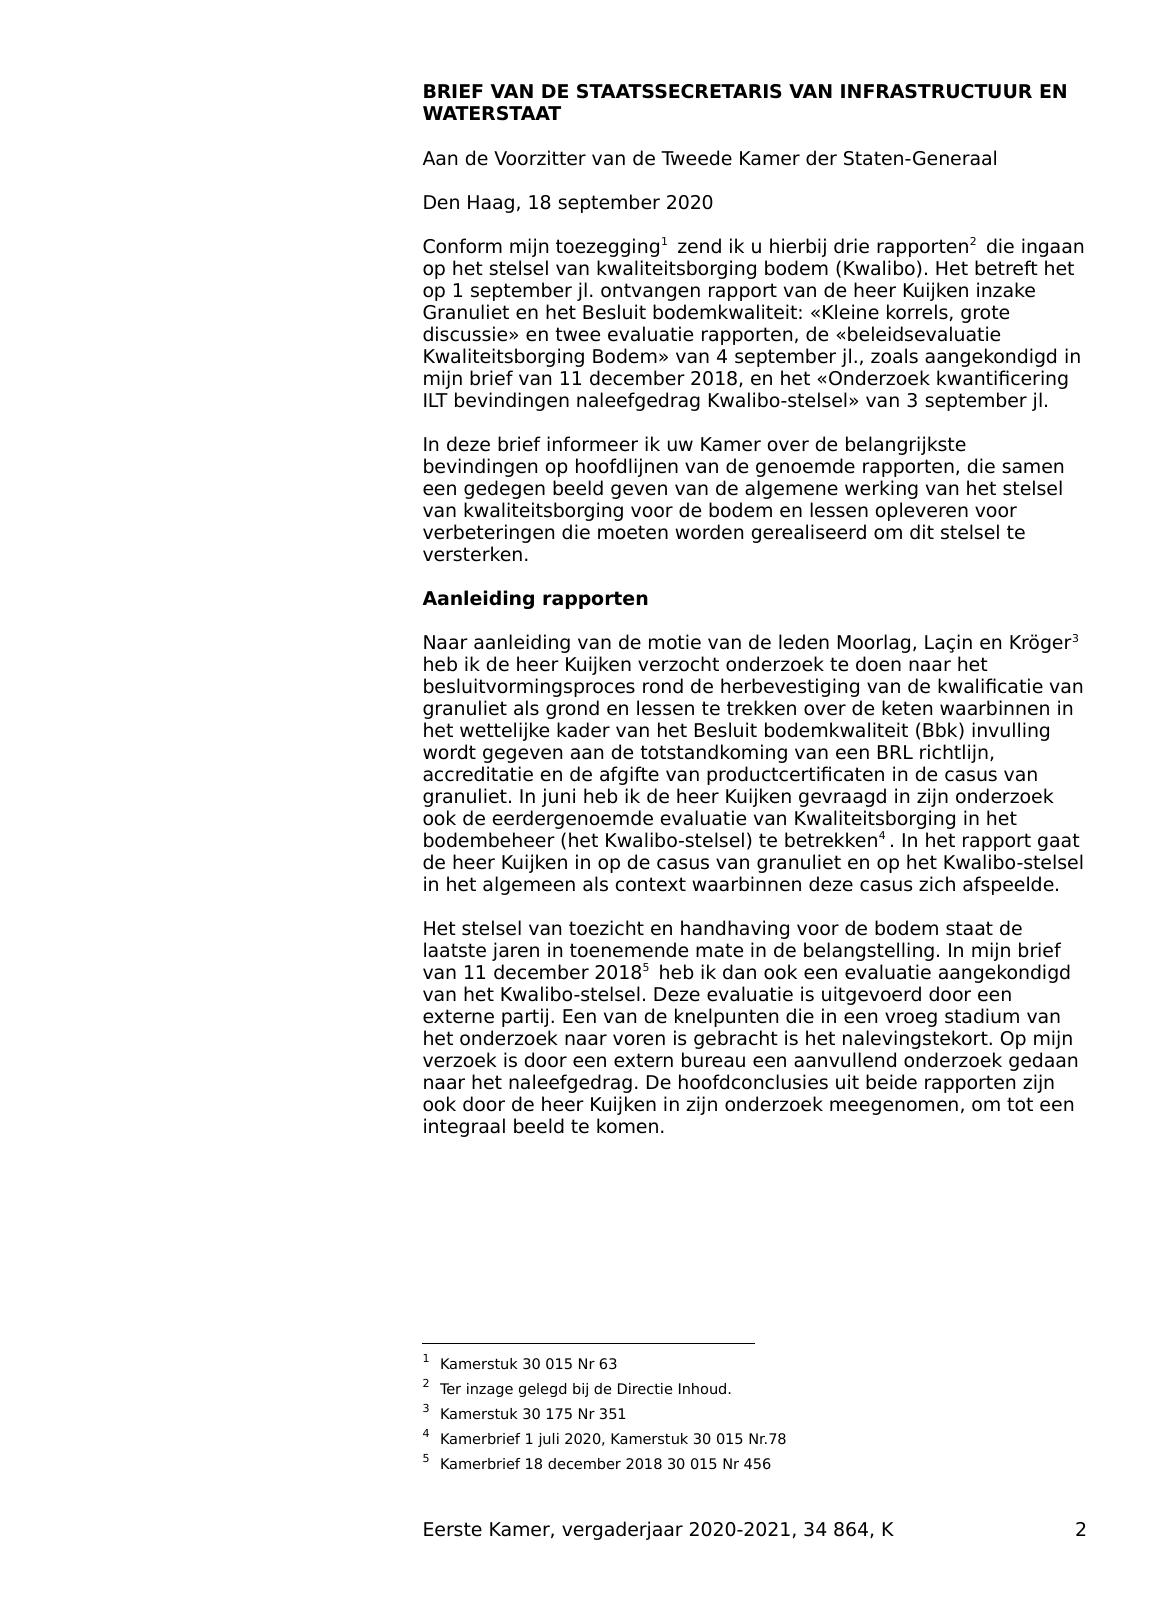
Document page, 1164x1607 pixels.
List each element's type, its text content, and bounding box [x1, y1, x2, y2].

text Aan de Voorzitter van de Tweede Kamer der Staten-Generaal [422, 147, 1087, 169]
text Kamerstuk 30 015 Nr 63 [422, 1352, 1087, 1374]
text Kamerbrief 18 december 2018 30 015 Nr 456 [422, 1452, 1087, 1474]
subtitle Aanleiding rapporten [422, 588, 1087, 610]
text In deze brief informeer ik uw Kamer over de belangrijkste bevindingen op hoofdlijnen van de genoemde rapporten, die samen een gedegen beeld geven van de algemene werking van het stelsel van kwaliteitsborging voor de bodem en lessen opleveren voor verbeteringen die moeten worden gerealiseerd om dit stelsel te versterken. [422, 434, 1087, 566]
subtitle BRIEF VAN DE STAATSSECRETARIS VAN INFRASTRUCTUUR EN WATERSTAAT [422, 81, 1087, 125]
text Ter inzage gelegd bij de Directie Inhoud. [422, 1377, 1087, 1399]
text Naar aanleiding van de motie van de leden Moorlag, Laçin en Kröger heb ik de heer Kuijken verzocht onderzoek te doen naar het besluitvormingsproces rond de herbevestiging van de kwalificatie van granuliet als grond en lessen te trekken over de keten waarbinnen in het wettelijke kader van het Besluit bodemkwaliteit (Bbk) invulling wordt gegeven aan de totstandkoming van een BRL richtlijn, accreditatie en de afgifte van productcertificaten in de casus van granuliet. In juni heb ik de heer Kuijken gevraagd in zijn onderzoek ook de eerdergenoemde evaluatie van Kwaliteitsborging in het bodembeheer (het Kwalibo-stelsel) te betrekken. In het rapport gaat de heer Kuijken in op de casus van granuliet en op het Kwalibo-stelsel in het algemeen als context waarbinnen deze casus zich afspeelde. [422, 632, 1087, 896]
text Conform mijn toezegging zend ik u hierbij drie rapporten die ingaan op het stelsel van kwaliteitsborging bodem (Kwalibo). Het betreft het op 1 september jl. ontvangen rapport van de heer Kuijken inzake Granuliet en het Besluit bodemkwaliteit: «Kleine korrels, grote discussie» en twee evaluatie rapporten, de «beleidsevaluatie Kwaliteitsborging Bodem» van 4 september jl., zoals aangekondigd in mijn brief van 11 december 2018, en het «Onderzoek kwantificering ILT bevindingen naleefgedrag Kwalibo-stelsel» van 3 september jl. [422, 236, 1087, 412]
text Kamerstuk 30 175 Nr 351 [422, 1402, 1087, 1424]
text Kamerbrief 1 juli 2020, Kamerstuk 30 015 Nr.78 [422, 1427, 1087, 1449]
text Het stelsel van toezicht en handhaving voor de bodem staat de laatste jaren in toenemende mate in de belangstelling. In mijn brief van 11 december 2018 heb ik dan ook een evaluatie aangekondigd van het Kwalibo-stelsel. Deze evaluatie is uitgevoerd door een externe partij. Een van de knelpunten die in een vroeg stadium van het onderzoek naar voren is gebracht is het nalevingstekort. Op mijn verzoek is door een extern bureau een aanvullend onderzoek gedaan naar het naleefgedrag. De hoofdconclusies uit beide rapporten zijn ook door de heer Kuijken in zijn onderzoek meegenomen, om tot een integraal beeld te komen. [422, 918, 1087, 1138]
text Den Haag, 18 september 2020 [422, 192, 1087, 213]
